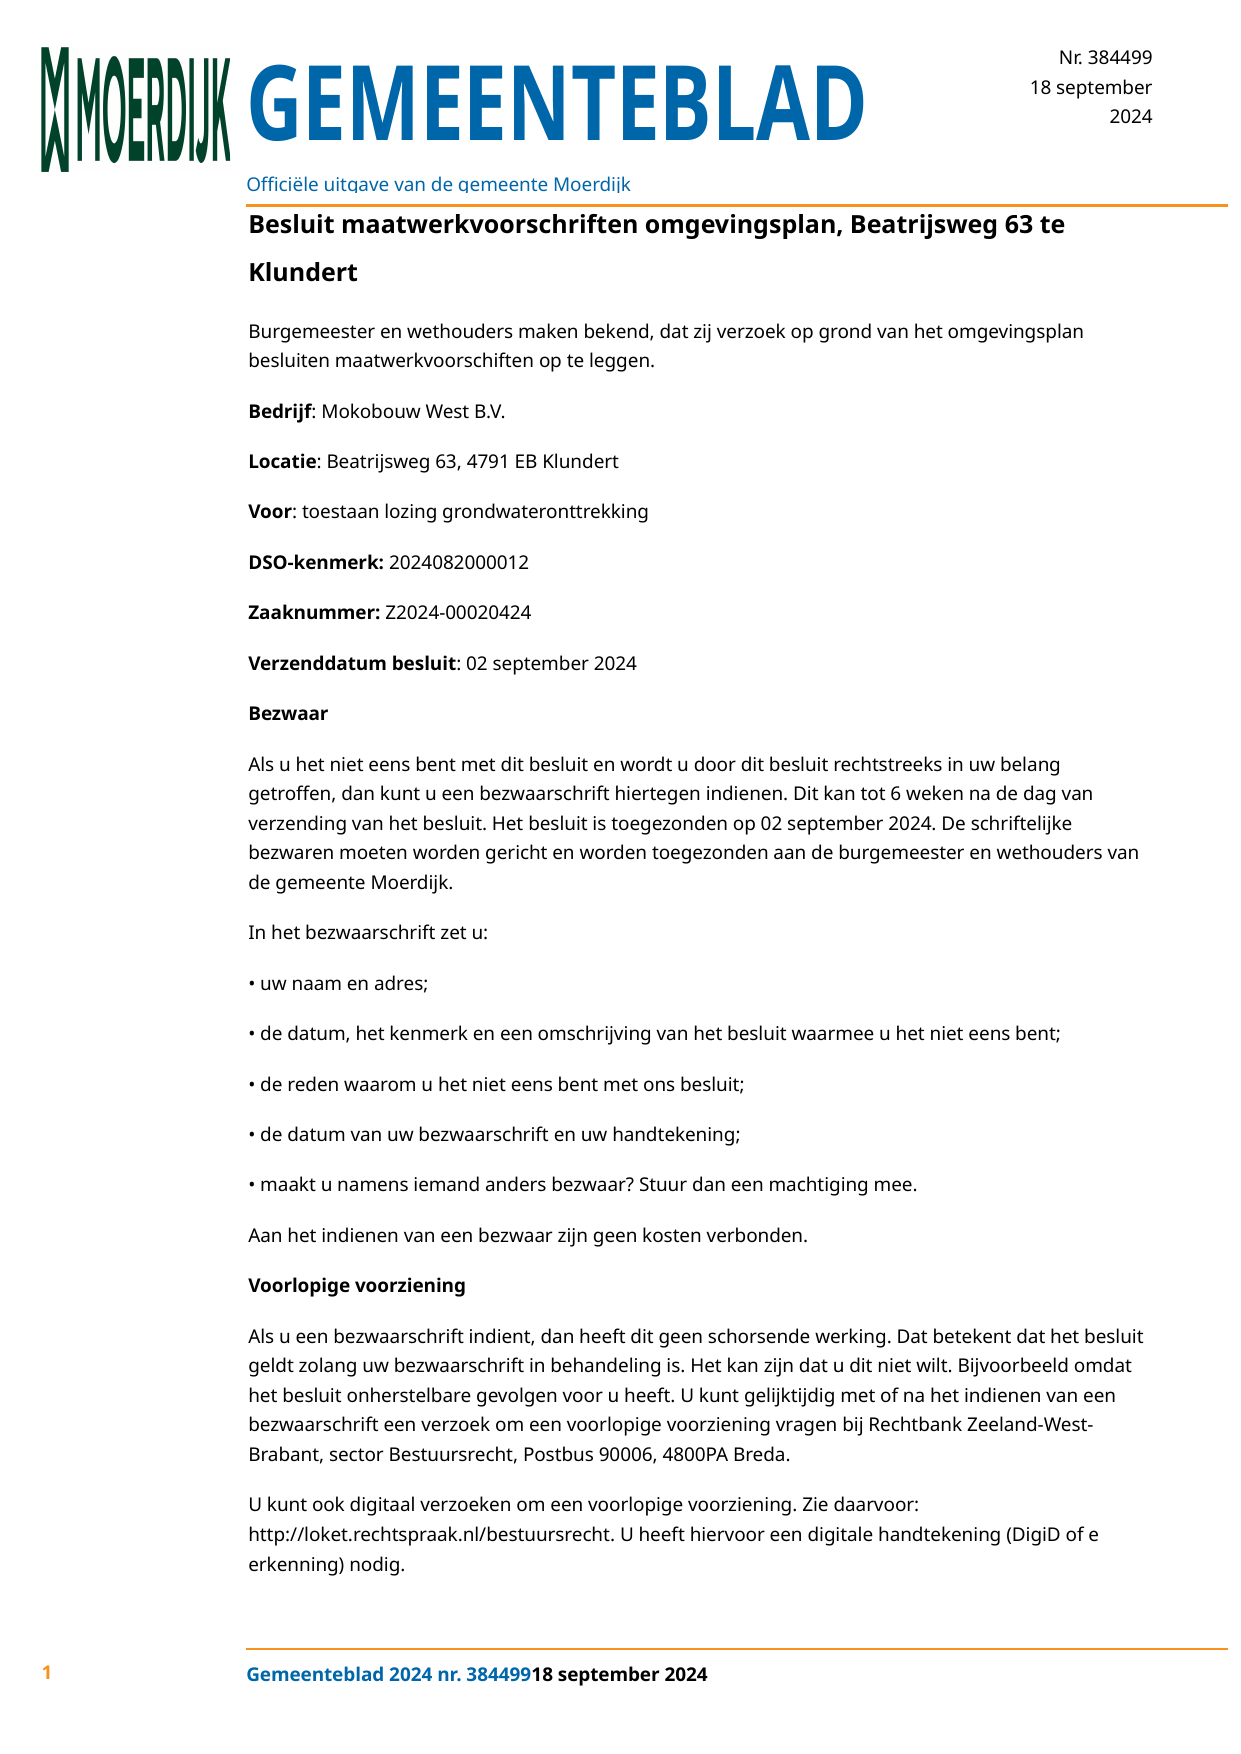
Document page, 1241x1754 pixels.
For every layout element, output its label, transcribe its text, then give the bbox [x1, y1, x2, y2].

text Zaaknummer: Z2024-00020424 [248, 599, 1152, 625]
text Burgemeester en wethouders maken bekend, dat zij verzoek op grond van het omgevingsplan besluiten maatwerkvoorschiften op te leggen. [248, 318, 1152, 373]
text • de datum van uw bezwaarschrift en uw handtekening; [248, 1121, 1152, 1147]
text DSO-kenmerk: 2024082000012 [248, 549, 1152, 575]
text Bezwaar [248, 700, 1152, 726]
text U kunt ook digitaal verzoeken om een voorlopige voorziening. Zie daarvoor: http://loket.rechtspraak.nl/bestuursrecht. U heeft hiervoor een digitale handtekening (DigiD of e erkenning) nodig. [248, 1492, 1152, 1577]
text Als u een bezwaarschrift indient, dan heeft dit geen schorsende werking. Dat betekent dat het besluit geldt zolang uw bezwaarschrift in behandeling is. Het kan zijn dat u dit niet wilt. Bijvoorbeeld omdat het besluit onherstelbare gevolgen voor u heeft. U kunt gelijktijdig met of na het indienen van een bezwaarschrift een verzoek om een voorlopige voorziening vragen bij Rechtbank Zeeland-West-Brabant, sector Bestuursrecht, Postbus 90006, 4800PA Breda. [248, 1323, 1152, 1467]
text Locatie: Beatrijsweg 63, 4791 EB Klundert [248, 448, 1152, 474]
text Verzenddatum besluit: 02 september 2024 [248, 650, 1152, 676]
text Voorlopige voorziening [248, 1272, 1152, 1298]
text Besluit maatwerkvoorschriften omgevingsplan, Beatrijsweg 63 te Klundert [248, 207, 1152, 288]
text Als u het niet eens bent met dit besluit en wordt u door dit besluit rechtstreeks in uw belang getroffen, dan kunt u een bezwaarschrift hiertegen indienen. Dit kan tot 6 weken na de dag van verzending van het besluit. Het besluit is toegezonden op 02 september 2024. De schriftelijke bezwaren moeten worden gericht en worden toegezonden aan de burgemeester en wethouders van de gemeente Moerdijk. [248, 751, 1152, 895]
text • de datum, het kenmerk en een omschrijving van het besluit waarmee u het niet eens bent; [248, 1020, 1152, 1046]
text • maakt u namens iemand anders bezwaar? Stuur dan een machtiging mee. [248, 1172, 1152, 1197]
text In het bezwaarschrift zet u: [248, 919, 1152, 945]
picture [41, 47, 231, 172]
text • uw naam en adres; [248, 970, 1152, 996]
text Bedrijf: Mokobouw West B.V. [248, 398, 1152, 424]
text • de reden waarom u het niet eens bent met ons besluit; [248, 1071, 1152, 1097]
text Aan het indienen van een bezwaar zijn geen kosten verbonden. [248, 1222, 1152, 1248]
text Voor: toestaan lozing grondwateronttrekking [248, 499, 1152, 524]
